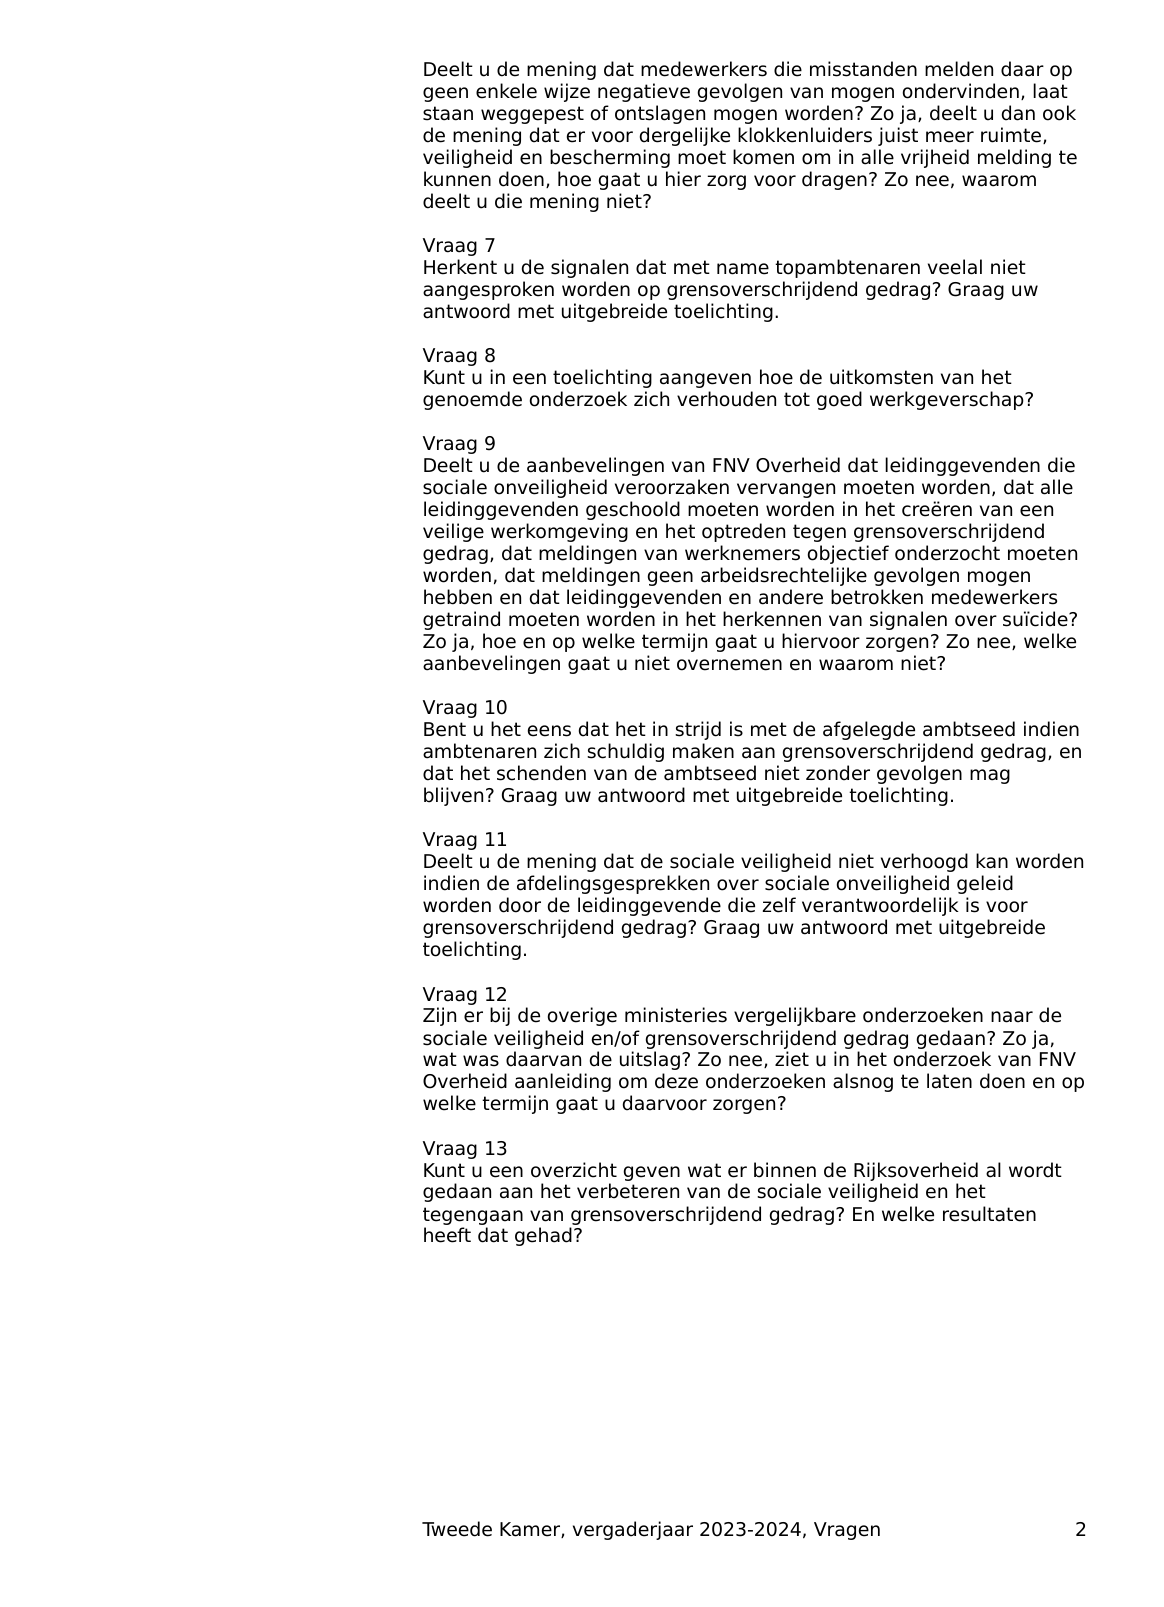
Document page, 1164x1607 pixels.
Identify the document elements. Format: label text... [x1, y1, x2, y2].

text Vraag 10 [422, 697, 1087, 719]
text Vraag 8 [422, 345, 1087, 367]
text Deelt u de mening dat medewerkers die misstanden melden daar op geen enkele wijze negatieve gevolgen van mogen ondervinden, laat staan weggepest of ontslagen mogen worden? Zo ja, deelt u dan ook de mening dat er voor dergelijke klokkenluiders juist meer ruimte, veiligheid en bescherming moet komen om in alle vrijheid melding te kunnen doen, hoe gaat u hier zorg voor dragen? Zo nee, waarom deelt u die mening niet? [422, 59, 1087, 213]
text Kunt u in een toelichting aangeven hoe de uitkomsten van het genoemde onderzoek zich verhouden tot goed werkgeverschap? [422, 367, 1087, 411]
text Deelt u de aanbevelingen van FNV Overheid dat leidinggevenden die sociale onveiligheid veroorzaken vervangen moeten worden, dat alle leidinggevenden geschoold moeten worden in het creëren van een veilige werkomgeving en het optreden tegen grensoverschrijdend gedrag, dat meldingen van werknemers objectief onderzocht moeten worden, dat meldingen geen arbeidsrechtelijke gevolgen mogen hebben en dat leidinggevenden en andere betrokken medewerkers getraind moeten worden in het herkennen van signalen over suïcide? Zo ja, hoe en op welke termijn gaat u hiervoor zorgen? Zo nee, welke aanbevelingen gaat u niet overnemen en waarom niet? [422, 455, 1087, 675]
text Kunt u een overzicht geven wat er binnen de Rijksoverheid al wordt gedaan aan het verbeteren van de sociale veiligheid en het tegengaan van grensoverschrijdend gedrag? En welke resultaten heeft dat gehad? [422, 1159, 1087, 1247]
text Vraag 11 [422, 829, 1087, 851]
text Deelt u de mening dat de sociale veiligheid niet verhoogd kan worden indien de afdelingsgesprekken over sociale onveiligheid geleid worden door de leidinggevende die zelf verantwoordelijk is voor grensoverschrijdend gedrag? Graag uw antwoord met uitgebreide toelichting. [422, 851, 1087, 961]
text Vraag 9 [422, 433, 1087, 455]
text Bent u het eens dat het in strijd is met de afgelegde ambtseed indien ambtenaren zich schuldig maken aan grensoverschrijdend gedrag, en dat het schenden van de ambtseed niet zonder gevolgen mag blijven? Graag uw antwoord met uitgebreide toelichting. [422, 719, 1087, 807]
text Zijn er bij de overige ministeries vergelijkbare onderzoeken naar de sociale veiligheid en/of grensoverschrijdend gedrag gedaan? Zo ja, wat was daarvan de uitslag? Zo nee, ziet u in het onderzoek van FNV Overheid aanleiding om deze onderzoeken alsnog te laten doen en op welke termijn gaat u daarvoor zorgen? [422, 1005, 1087, 1115]
text Vraag 13 [422, 1137, 1087, 1159]
text Vraag 12 [422, 983, 1087, 1005]
text Vraag 7 [422, 235, 1087, 257]
text Herkent u de signalen dat met name topambtenaren veelal niet aangesproken worden op grensoverschrijdend gedrag? Graag uw antwoord met uitgebreide toelichting. [422, 257, 1087, 323]
